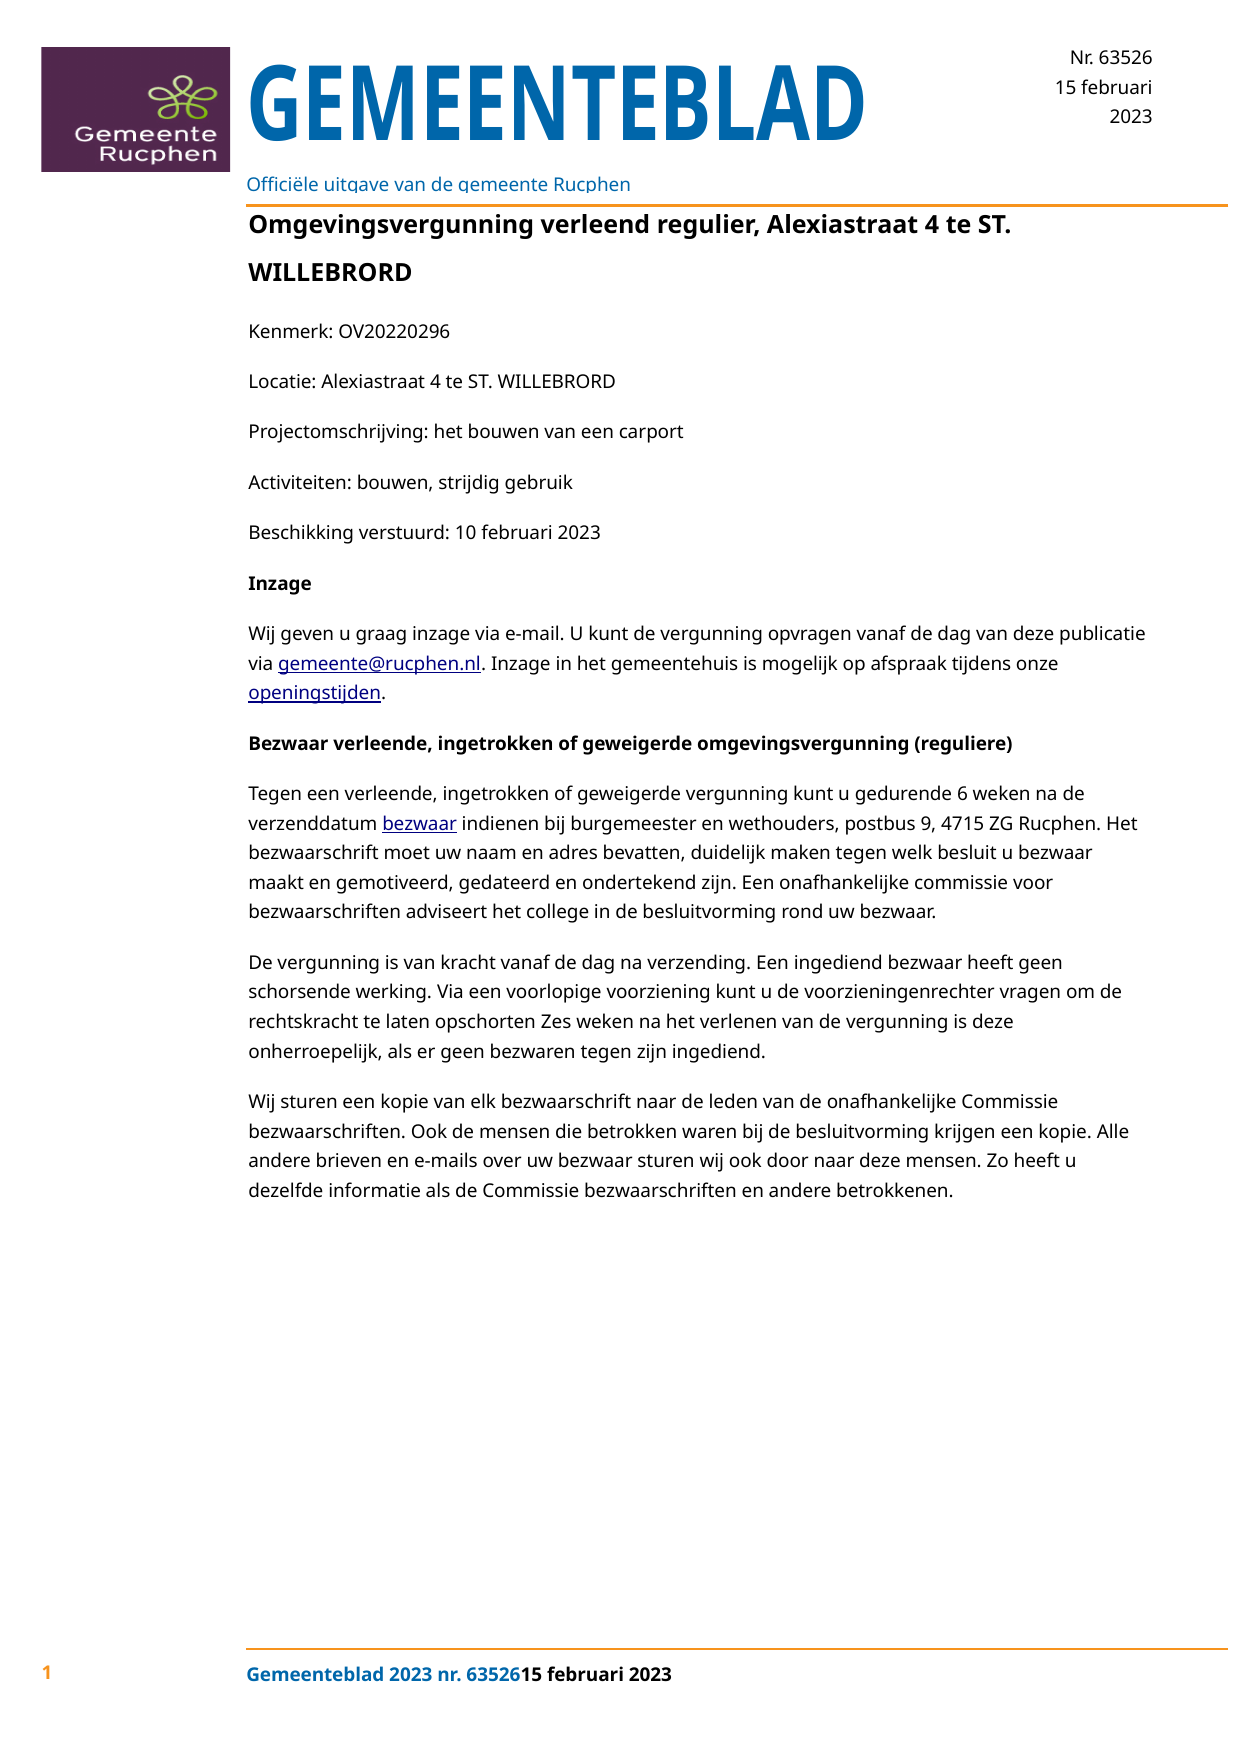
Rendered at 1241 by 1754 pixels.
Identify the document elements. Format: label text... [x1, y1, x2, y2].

text Kenmerk: OV20220296 [248, 318, 1152, 344]
text Locatie: Alexiastraat 4 te ST. WILLEBRORD [248, 368, 1152, 394]
text Wij geven u graag inzage via e-mail. U kunt de vergunning opvragen vanaf de dag van deze publicatie via gemeente@rucphen.nl. Inzage in het gemeentehuis is mogelijk op afspraak tijdens onze openingstijden. [248, 620, 1152, 705]
text Beschikking verstuurd: 10 februari 2023 [248, 519, 1152, 545]
text Inzage [248, 570, 1152, 596]
text Wij sturen een kopie van elk bezwaarschrift naar de leden van de onafhankelijke Commissie bezwaarschriften. Ook de mensen die betrokken waren bij de besluitvorming krijgen een kopie. Alle andere brieven en e-mails over uw bezwaar sturen wij ook door naar deze mensen. Zo heeft u dezelfde informatie als de Commissie bezwaarschriften en andere betrokkenen. [248, 1088, 1152, 1203]
text Bezwaar verleende, ingetrokken of geweigerde omgevingsvergunning (reguliere) [248, 730, 1152, 756]
text De vergunning is van kracht vanaf de dag na verzending. Een ingediend bezwaar heeft geen schorsende werking. Via een voorlopige voorziening kunt u de voorzieningenrechter vragen om de rechtskracht te laten opschorten Zes weken na het verlenen van de vergunning is deze onherroepelijk, als er geen bezwaren tegen zijn ingediend. [248, 949, 1152, 1064]
text Activiteiten: bouwen, strijdig gebruik [248, 469, 1152, 495]
text Projectomschrijving: het bouwen van een carport [248, 419, 1152, 444]
picture [41, 47, 231, 172]
text Omgevingsvergunning verleend regulier, Alexiastraat 4 te ST. WILLEBRORD [248, 207, 1152, 288]
text Tegen een verleende, ingetrokken of geweigerde vergunning kunt u gedurende 6 weken na de verzenddatum bezwaar indienen bij burgemeester en wethouders, postbus 9, 4715 ZG Rucphen. Het bezwaarschrift moet uw naam en adres bevatten, duidelijk maken tegen welk besluit u bezwaar maakt en gemotiveerd, gedateerd en ondertekend zijn. Een onafhankelijke commissie voor bezwaarschriften adviseert het college in de besluitvorming rond uw bezwaar. [248, 780, 1152, 924]
